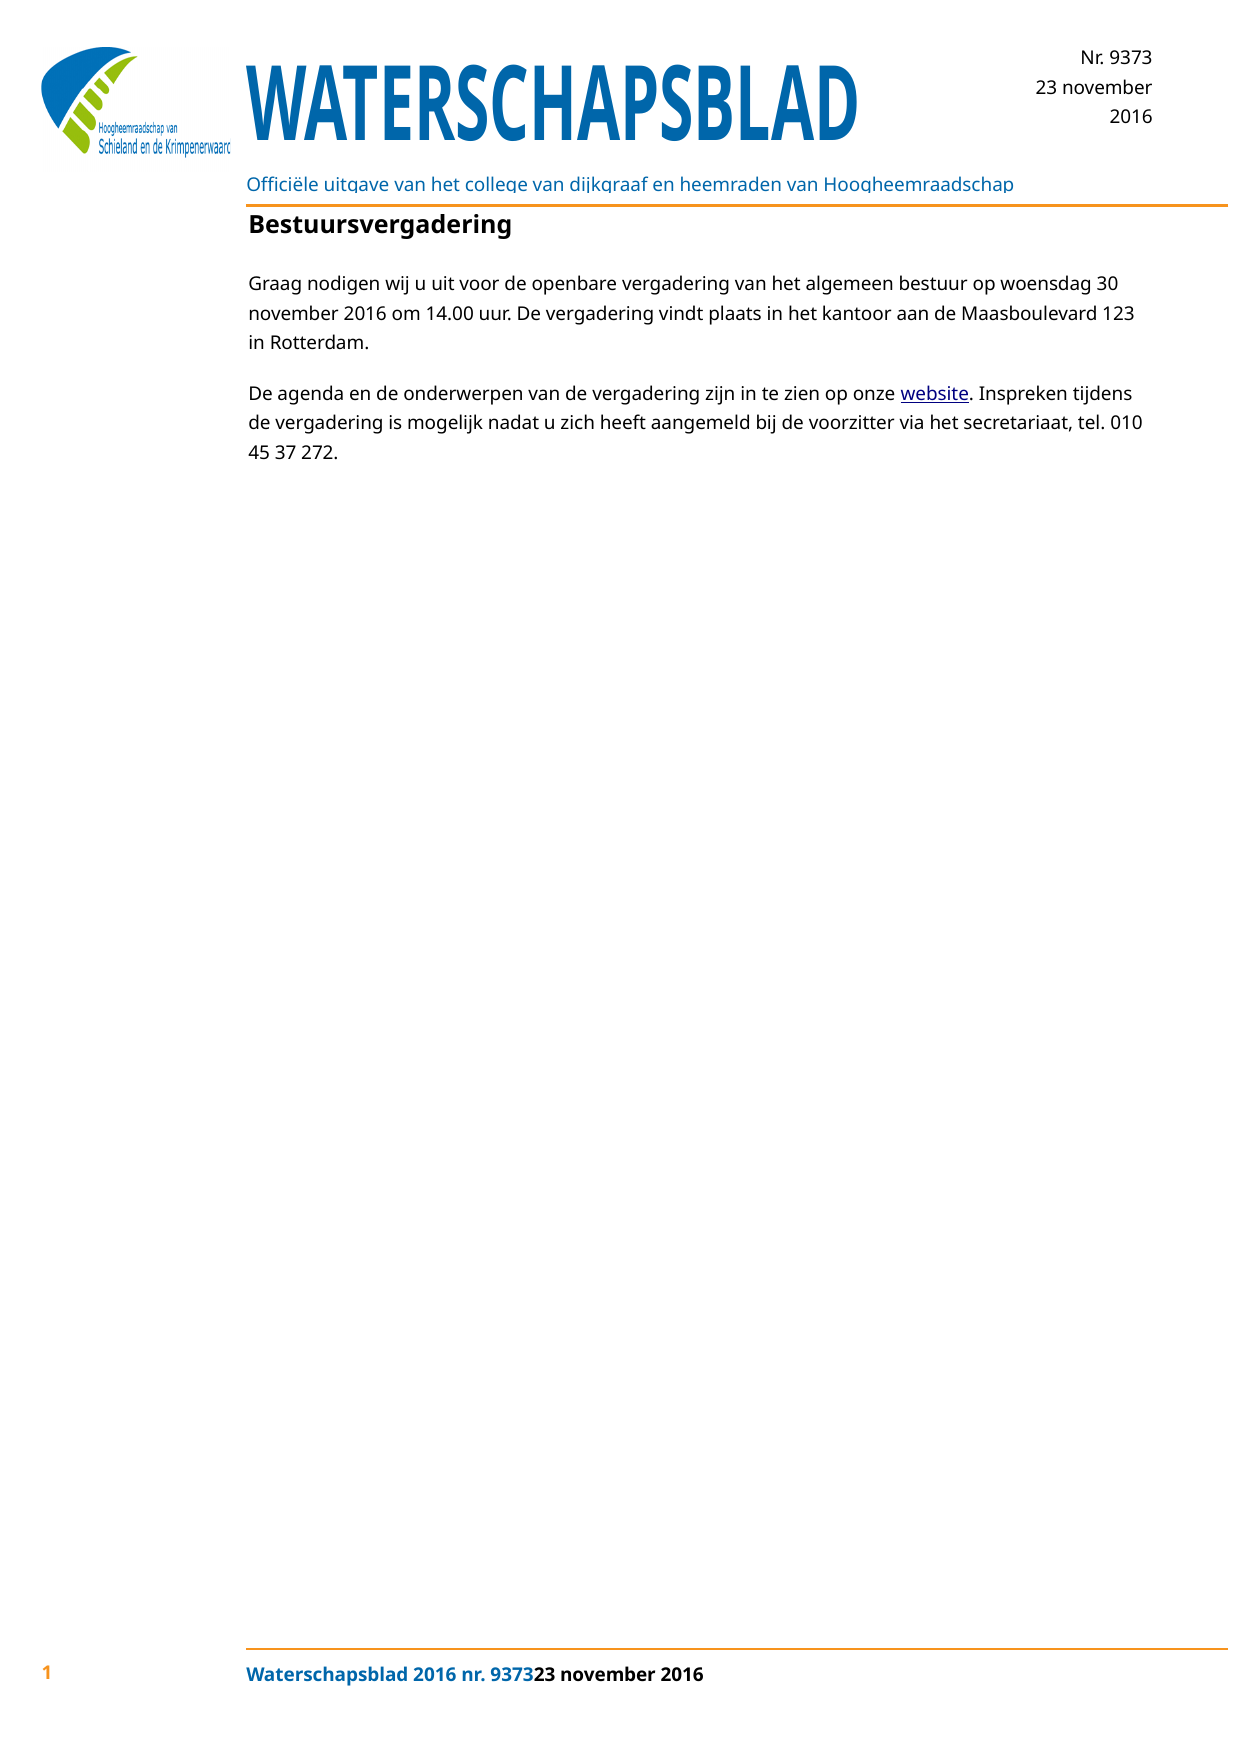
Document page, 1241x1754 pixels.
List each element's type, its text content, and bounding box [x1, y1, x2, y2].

text De agenda en de onderwerpen van de vergadering zijn in te zien op onze website. Inspreken tijdens de vergadering is mogelijk nadat u zich heeft aangemeld bij de voorzitter via het secretariaat, tel. 010 45 37 272. [248, 380, 1152, 465]
text Bestuursvergadering [248, 207, 1152, 241]
picture [41, 47, 231, 172]
text Graag nodigen wij u uit voor de openbare vergadering van het algemeen bestuur op woensdag 30 november 2016 om 14.00 uur. De vergadering vindt plaats in het kantoor aan de Maasboulevard 123 in Rotterdam. [248, 270, 1152, 355]
